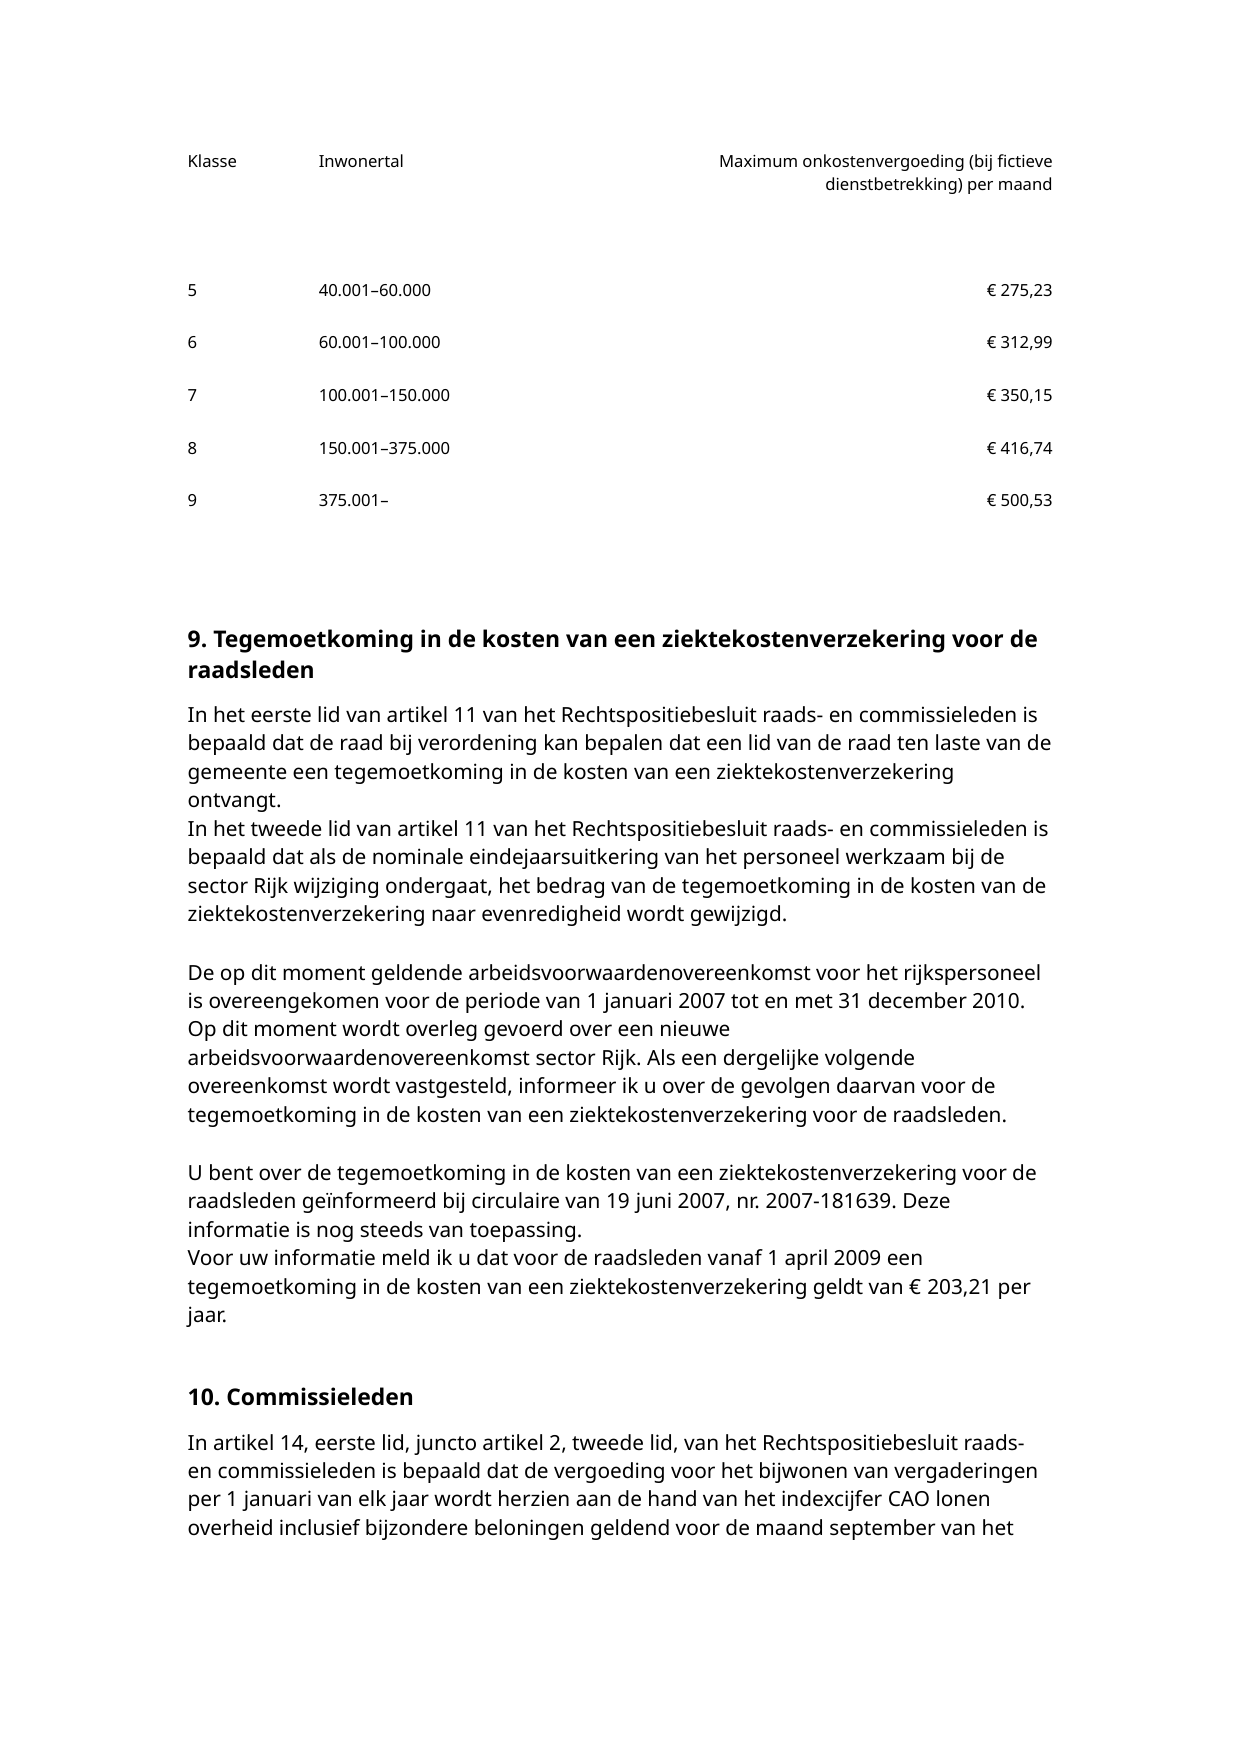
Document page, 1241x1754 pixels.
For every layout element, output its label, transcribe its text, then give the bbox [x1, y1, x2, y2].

table_cell 60.001–100.000 [319, 331, 686, 383]
text De op dit moment geldende arbeidsvoorwaardenovereenkomst voor het rijkspersoneel is overeengekomen voor de periode van 1 januari 2007 tot en met 31 december 2010. Op dit moment wordt overleg gevoerd over een nieuwe arbeidsvoorwaardenovereenkomst sector Rijk. Als een dergelijke volgende overeenkomst wordt vastgesteld, informeer ik u over de gevolgen daarvan voor de tegemoetkoming in de kosten van een ziektekostenverzekering voor de raadsleden. [187, 958, 1053, 1128]
table_cell 6 [188, 331, 318, 383]
text Voor uw informatie meld ik u dat voor de raadsleden vanaf 1 april 2009 een tegemoetkoming in de kosten van een ziektekostenverzekering geldt van € 203,21 per jaar. [187, 1243, 1053, 1329]
table_cell € 500,53 [686, 489, 1053, 542]
table_cell [686, 225, 1053, 278]
table_cell € 416,74 [686, 436, 1053, 489]
text In het tweede lid van artikel 11 van het Rechtspositiebesluit raads- en commissieleden is bepaald dat als de nominale eindejaarsuitkering van het personeel werkzaam bij de sector Rijk wijziging ondergaat, het bedrag van de tegemoetkoming in de kosten van de ziektekostenverzekering naar evenredigheid wordt gewijzigd. [187, 814, 1053, 928]
table_cell € 275,23 [686, 278, 1053, 331]
table_cell 150.001–375.000 [319, 436, 686, 489]
table_cell [319, 225, 686, 278]
table_cell 375.001– [319, 489, 686, 542]
table_cell [188, 225, 318, 278]
table_cell 7 [188, 384, 318, 436]
table_header Klasse [188, 150, 318, 225]
text U bent over de tegemoetkoming in de kosten van een ziektekostenverzekering voor de raadsleden geïnformeerd bij circulaire van 19 juni 2007, nr. 2007-181639. Deze informatie is nog steeds van toepassing. [187, 1158, 1053, 1243]
table_cell 9 [188, 489, 318, 542]
table_header Maximum onkostenvergoeding (bij fictieve dienstbetrekking) per maand [686, 150, 1053, 225]
text In artikel 14, eerste lid, juncto artikel 2, tweede lid, van het Rechtspositiebesluit raads- en commissieleden is bepaald dat de vergoeding voor het bijwonen van vergaderingen per 1 januari van elk jaar wordt herzien aan de hand van het indexcijfer CAO lonen overheid inclusief bijzondere beloningen geldend voor de maand september van het [187, 1428, 1053, 1541]
table_cell 100.001–150.000 [319, 384, 686, 436]
subtitle 10. Commissieleden [187, 1381, 1053, 1413]
table_cell € 312,99 [686, 331, 1053, 383]
table_cell 8 [188, 436, 318, 489]
subtitle 9. Tegemoetkoming in de kosten van een ziektekostenverzekering voor de raadsleden [187, 623, 1053, 685]
table_cell 5 [188, 278, 318, 331]
table_header Inwonertal [319, 150, 686, 225]
table_cell 40.001–60.000 [319, 278, 686, 331]
table_cell € 350,15 [686, 384, 1053, 436]
text In het eerste lid van artikel 11 van het Rechtspositiebesluit raads- en commissieleden is bepaald dat de raad bij verordening kan bepalen dat een lid van de raad ten laste van de gemeente een tegemoetkoming in de kosten van een ziektekostenverzekering ontvangt. [187, 700, 1053, 814]
